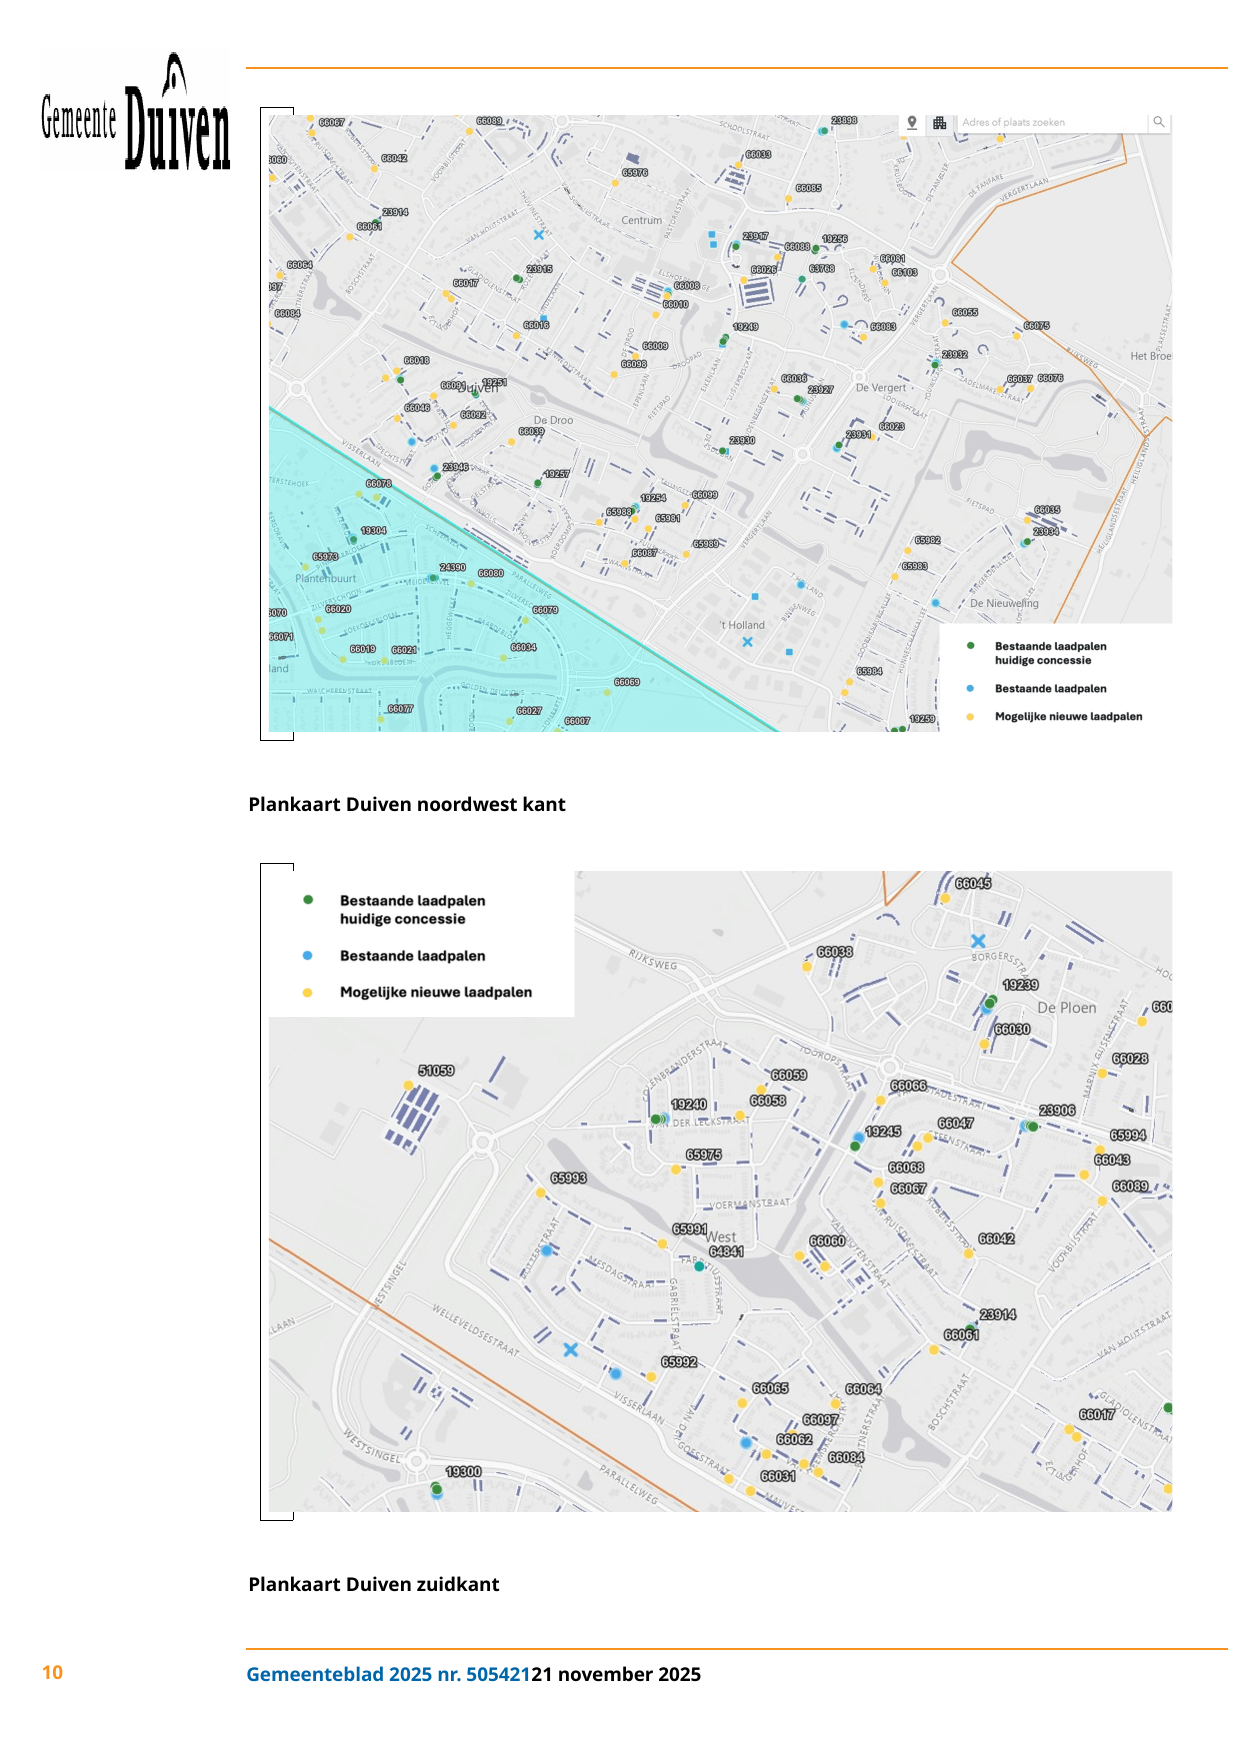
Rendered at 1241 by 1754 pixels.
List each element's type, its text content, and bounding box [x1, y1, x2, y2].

picture [268, 115, 1173, 732]
picture [41, 47, 231, 172]
text Plankaart Duiven zuidkant [248, 1571, 1152, 1597]
text Plankaart Duiven noordwest kant [248, 791, 1152, 817]
picture [268, 871, 1173, 1512]
